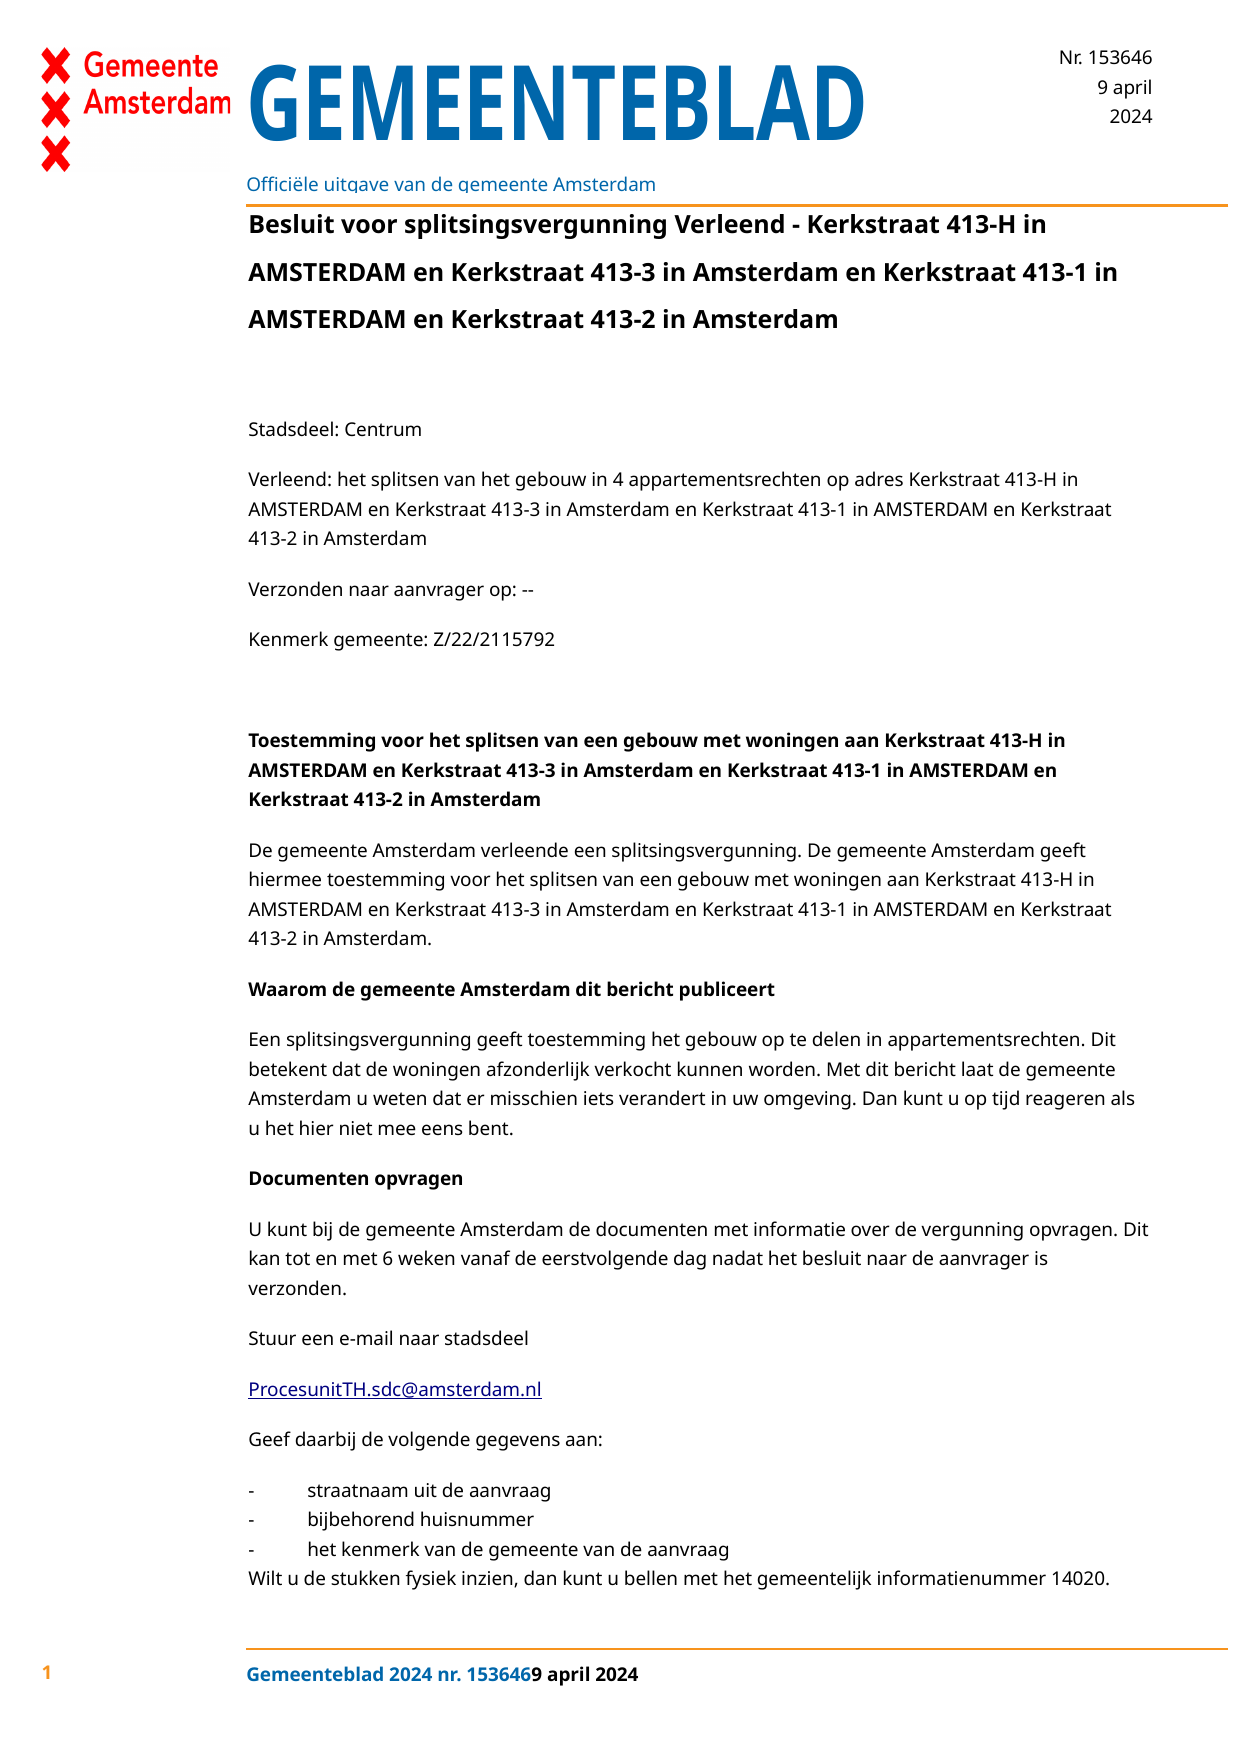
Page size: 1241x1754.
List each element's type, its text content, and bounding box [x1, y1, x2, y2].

list het kenmerk van de gemeente van de aanvraag [248, 1536, 1152, 1562]
text Wilt u de stukken fysiek inzien, dan kunt u bellen met het gemeentelijk informatienummer 14020. [248, 1566, 1152, 1591]
text Een splitsingsvergunning geeft toestemming het gebouw op te delen in appartementsrechten. Dit betekent dat de woningen afzonderlijk verkocht kunnen worden. Met dit bericht laat de gemeente Amsterdam u weten dat er misschien iets verandert in uw omgeving. Dan kunt u op tijd reageren als u het hier niet mee eens bent. [248, 1026, 1152, 1141]
text U kunt bij de gemeente Amsterdam de documenten met informatie over de vergunning opvragen. Dit kan tot en met 6 weken vanaf de eerstvolgende dag nadat het besluit naar de aanvrager is verzonden. [248, 1216, 1152, 1301]
list straatnaam uit de aanvraag [248, 1477, 1152, 1502]
list bijbehorend huisnummer [248, 1506, 1152, 1532]
text Verzonden naar aanvrager op: -- [248, 576, 1152, 602]
text Kenmerk gemeente: Z/22/2115792 [248, 626, 1152, 652]
text Geef daarbij de volgende gegevens aan: [248, 1426, 1152, 1452]
text De gemeente Amsterdam verleende een splitsingsvergunning. De gemeente Amsterdam geeft hiermee toestemming voor het splitsen van een gebouw met woningen aan Kerkstraat 413-H in AMSTERDAM en Kerkstraat 413-3 in Amsterdam en Kerkstraat 413-1 in AMSTERDAM en Kerkstraat 413-2 in Amsterdam. [248, 837, 1152, 951]
text Besluit voor splitsingsvergunning Verleend - Kerkstraat 413-H in AMSTERDAM en Kerkstraat 413-3 in Amsterdam en Kerkstraat 413-1 in AMSTERDAM en Kerkstraat 413-2 in Amsterdam [248, 207, 1152, 336]
text Toestemming voor het splitsen van een gebouw met woningen aan Kerkstraat 413-H in AMSTERDAM en Kerkstraat 413-3 in Amsterdam en Kerkstraat 413-1 in AMSTERDAM en Kerkstraat 413-2 in Amsterdam [248, 727, 1152, 812]
picture [41, 47, 231, 172]
text Documenten opvragen [248, 1166, 1152, 1191]
text Waarom de gemeente Amsterdam dit bericht publiceert [248, 976, 1152, 1002]
text Verleend: het splitsen van het gebouw in 4 appartementsrechten op adres Kerkstraat 413-H in AMSTERDAM en Kerkstraat 413-3 in Amsterdam en Kerkstraat 413-1 in AMSTERDAM en Kerkstraat 413-2 in Amsterdam [248, 466, 1152, 551]
text Stuur een e-mail naar stadsdeel [248, 1326, 1152, 1351]
text ProcesunitTH.sdc@amsterdam.nl [248, 1376, 1152, 1402]
text Stadsdeel: Centrum [248, 416, 1152, 442]
